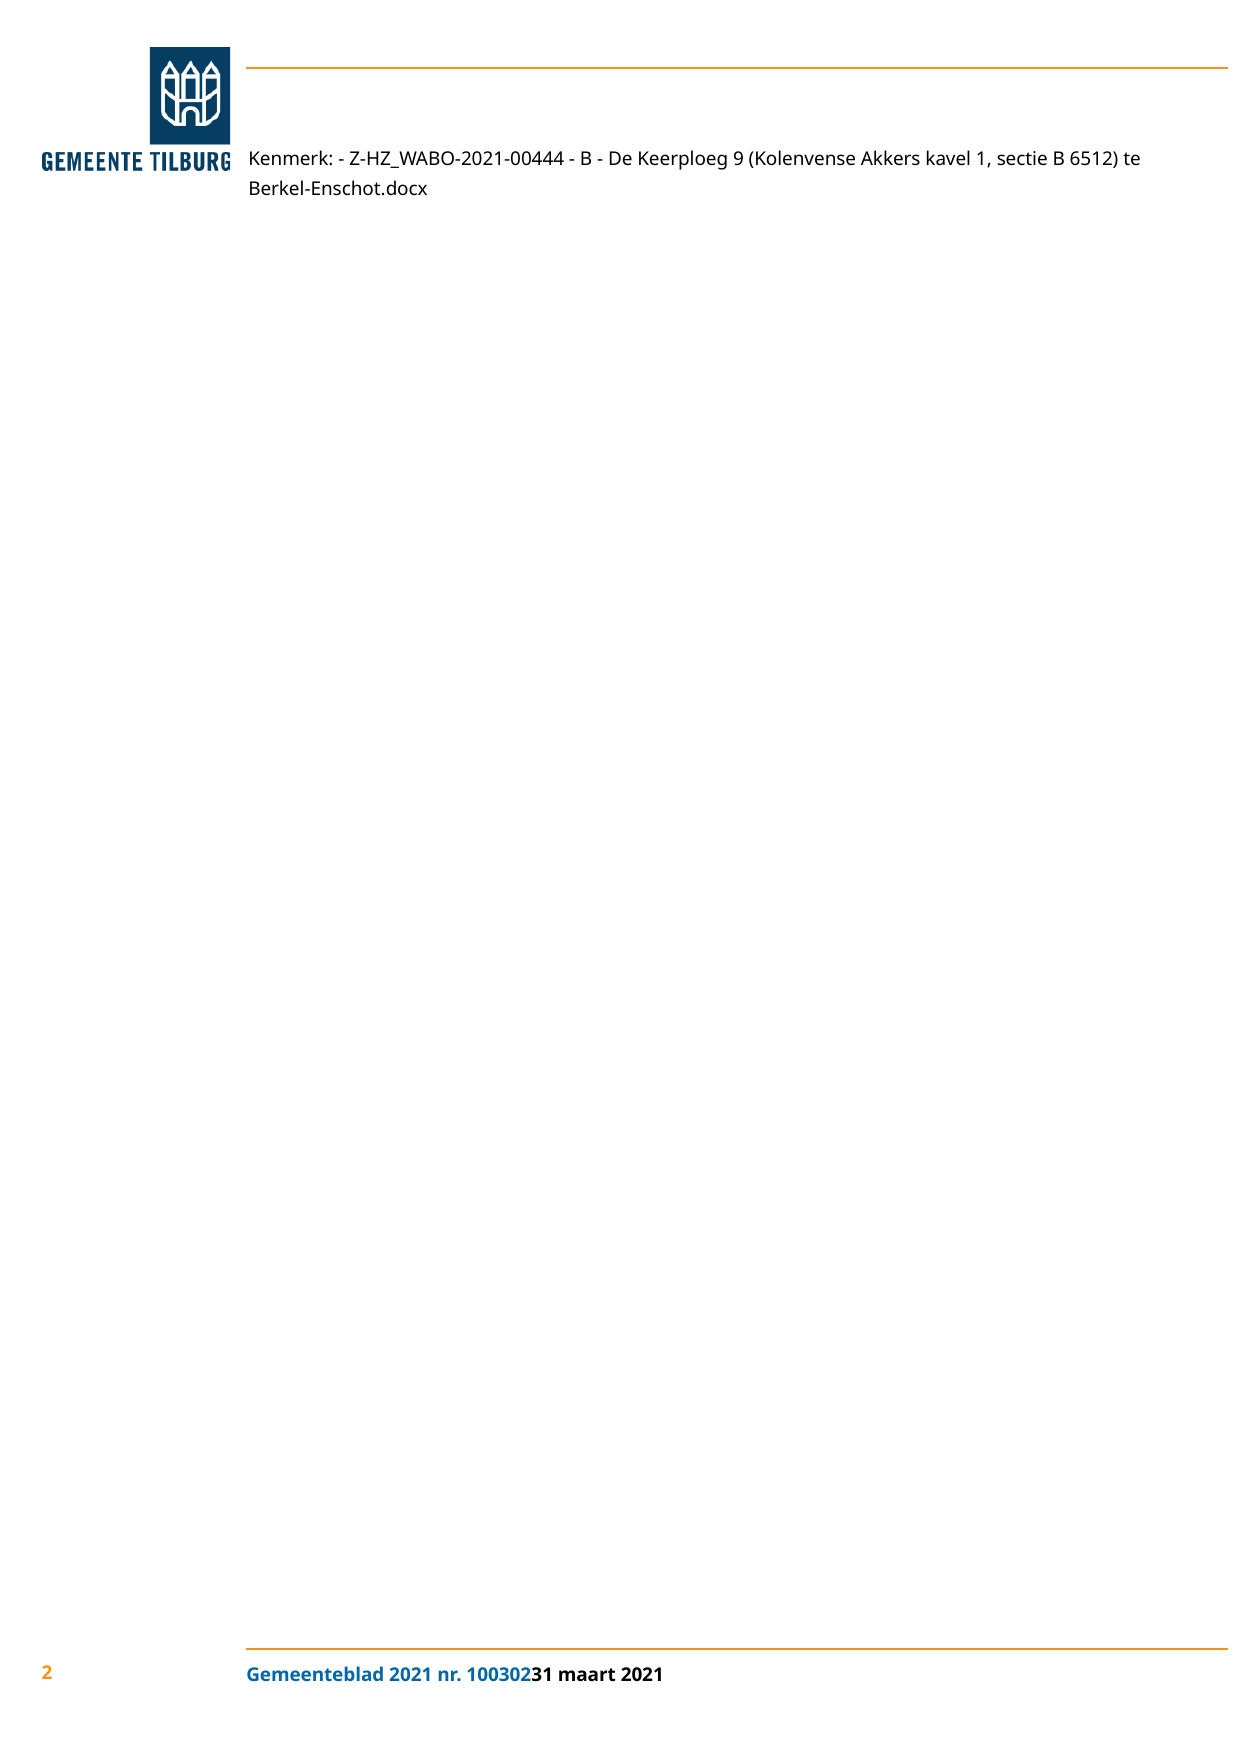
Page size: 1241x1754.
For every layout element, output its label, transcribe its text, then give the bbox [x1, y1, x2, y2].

picture [41, 47, 231, 172]
text Kenmerk: - Z-HZ_WABO-2021-00444 - B - De Keerploeg 9 (Kolenvense Akkers kavel 1, sectie B 6512) te Berkel-Enschot.docx [248, 145, 1152, 201]
